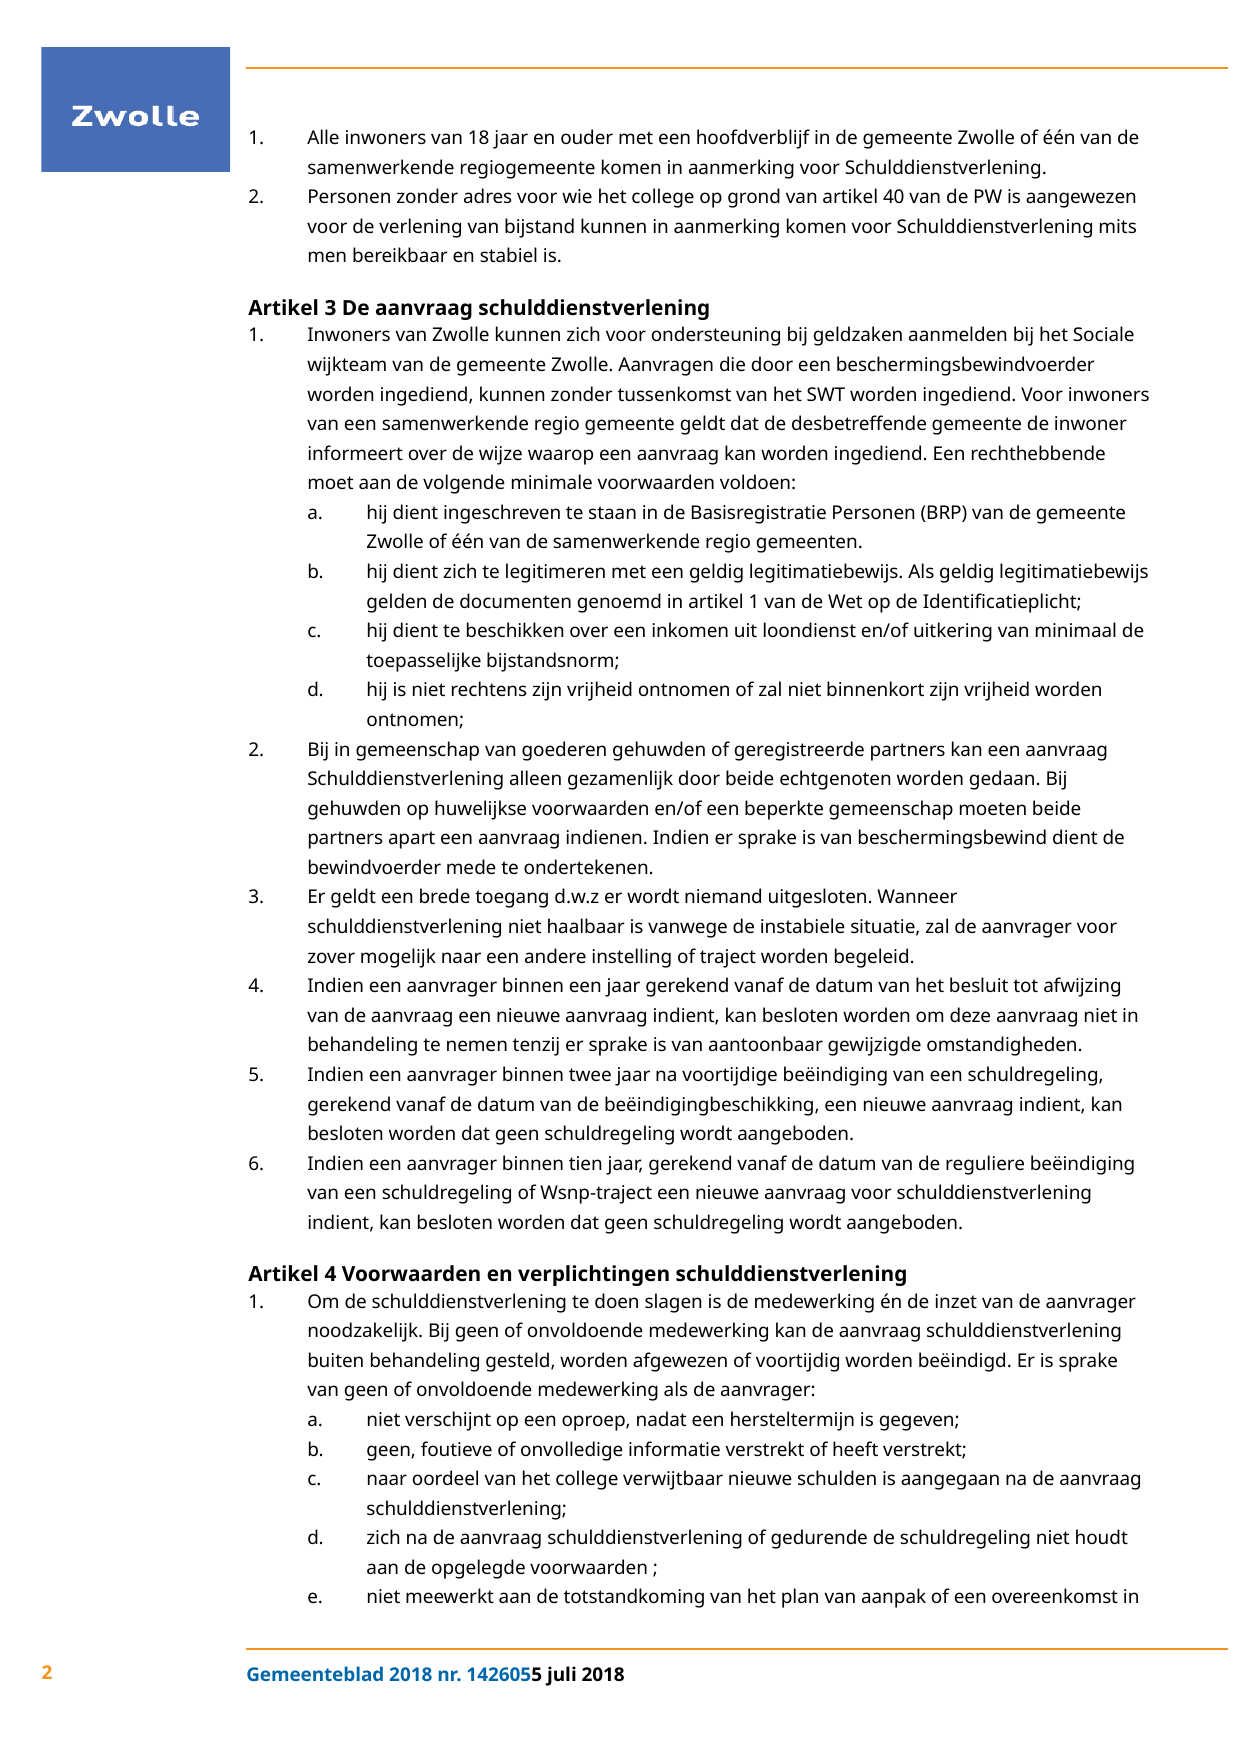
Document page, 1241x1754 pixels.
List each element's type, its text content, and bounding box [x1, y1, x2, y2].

list hij is niet rechtens zijn vrijheid ontnomen of zal niet binnenkort zijn vrijheid worden ontnomen; [307, 677, 1152, 732]
list Bij in gemeenschap van goederen gehuwden of geregistreerde partners kan een aanvraag Schulddienstverlening alleen gezamenlijk door beide echtgenoten worden gedaan. Bij gehuwden op huwelijkse voorwaarden en/of een beperkte gemeenschap moeten beide partners apart een aanvraag indienen. Indien er sprake is van beschermingsbewind dient de bewindvoerder mede te ondertekenen. [248, 736, 1152, 880]
text Artikel 3 De aanvraag schulddienstverlening [248, 293, 1152, 322]
list niet verschijnt op een oproep, nadat een hersteltermijn is gegeven; [307, 1406, 1152, 1432]
picture [41, 47, 231, 172]
list Alle inwoners van 18 jaar en ouder met een hoofdverblijf in de gemeente Zwolle of één van de samenwerkende regiogemeente komen in aanmerking voor Schulddienstverlening. [248, 124, 1152, 180]
list Indien een aanvrager binnen twee jaar na voortijdige beëindiging van een schuldregeling, gerekend vanaf de datum van de beëindigingbeschikking, een nieuwe aanvraag indient, kan besloten worden dat geen schuldregeling wordt aangeboden. [248, 1061, 1152, 1146]
list niet meewerkt aan de totstandkoming van het plan van aanpak of een overeenkomst in [307, 1584, 1152, 1609]
list Personen zonder adres voor wie het college op grond van artikel 40 van de PW is aangewezen voor de verlening van bijstand kunnen in aanmerking komen voor Schulddienstverlening mits men bereikbaar en stabiel is. [248, 183, 1152, 268]
list zich na de aanvraag schulddienstverlening of gedurende de schuldregeling niet houdt aan de opgelegde voorwaarden ; [307, 1524, 1152, 1580]
list hij dient te beschikken over een inkomen uit loondienst en/of uitkering van minimaal de toepasselijke bijstandsnorm; [307, 617, 1152, 673]
list Indien een aanvrager binnen een jaar gerekend vanaf de datum van het besluit tot afwijzing van de aanvraag een nieuwe aanvraag indient, kan besloten worden om deze aanvraag niet in behandeling te nemen tenzij er sprake is van aantoonbaar gewijzigde omstandigheden. [248, 972, 1152, 1057]
text Artikel 4 Voorwaarden en verplichtingen schulddienstverlening [248, 1259, 1152, 1288]
list hij dient ingeschreven te staan in de Basisregistratie Personen (BRP) van de gemeente Zwolle of één van de samenwerkende regio gemeenten. [307, 499, 1152, 554]
list hij dient zich te legitimeren met een geldig legitimatiebewijs. Als geldig legitimatiebewijs gelden de documenten genoemd in artikel 1 van de Wet op de Identificatieplicht; [307, 558, 1152, 613]
list geen, foutieve of onvolledige informatie verstrekt of heeft verstrekt; [307, 1436, 1152, 1462]
list Er geldt een brede toegang d.w.z er wordt niemand uitgesloten. Wanneer schulddienstverlening niet haalbaar is vanwege de instabiele situatie, zal de aanvrager voor zover mogelijk naar een andere instelling of traject worden begeleid. [248, 884, 1152, 968]
list Om de schulddienstverlening te doen slagen is de medewerking én de inzet van de aanvrager noodzakelijk. Bij geen of onvoldoende medewerking kan de aanvraag schulddienstverlening buiten behandeling gesteld, worden afgewezen of voortijdig worden beëindigd. Er is sprake van geen of onvoldoende medewerking als de aanvrager: [248, 1288, 1152, 1402]
list Inwoners van Zwolle kunnen zich voor ondersteuning bij geldzaken aanmelden bij het Sociale wijkteam van de gemeente Zwolle. Aanvragen die door een beschermingsbewindvoerder worden ingediend, kunnen zonder tussenkomst van het SWT worden ingediend. Voor inwoners van een samenwerkende regio gemeente geldt dat de desbetreffende gemeente de inwoner informeert over de wijze waarop een aanvraag kan worden ingediend. Een rechthebbende moet aan de volgende minimale voorwaarden voldoen: [248, 322, 1152, 495]
list naar oordeel van het college verwijtbaar nieuwe schulden is aangegaan na de aanvraag schulddienstverlening; [307, 1465, 1152, 1521]
list Indien een aanvrager binnen tien jaar, gerekend vanaf de datum van de reguliere beëindiging van een schuldregeling of Wsnp-traject een nieuwe aanvraag voor schulddienstverlening indient, kan besloten worden dat geen schuldregeling wordt aangeboden. [248, 1150, 1152, 1235]
